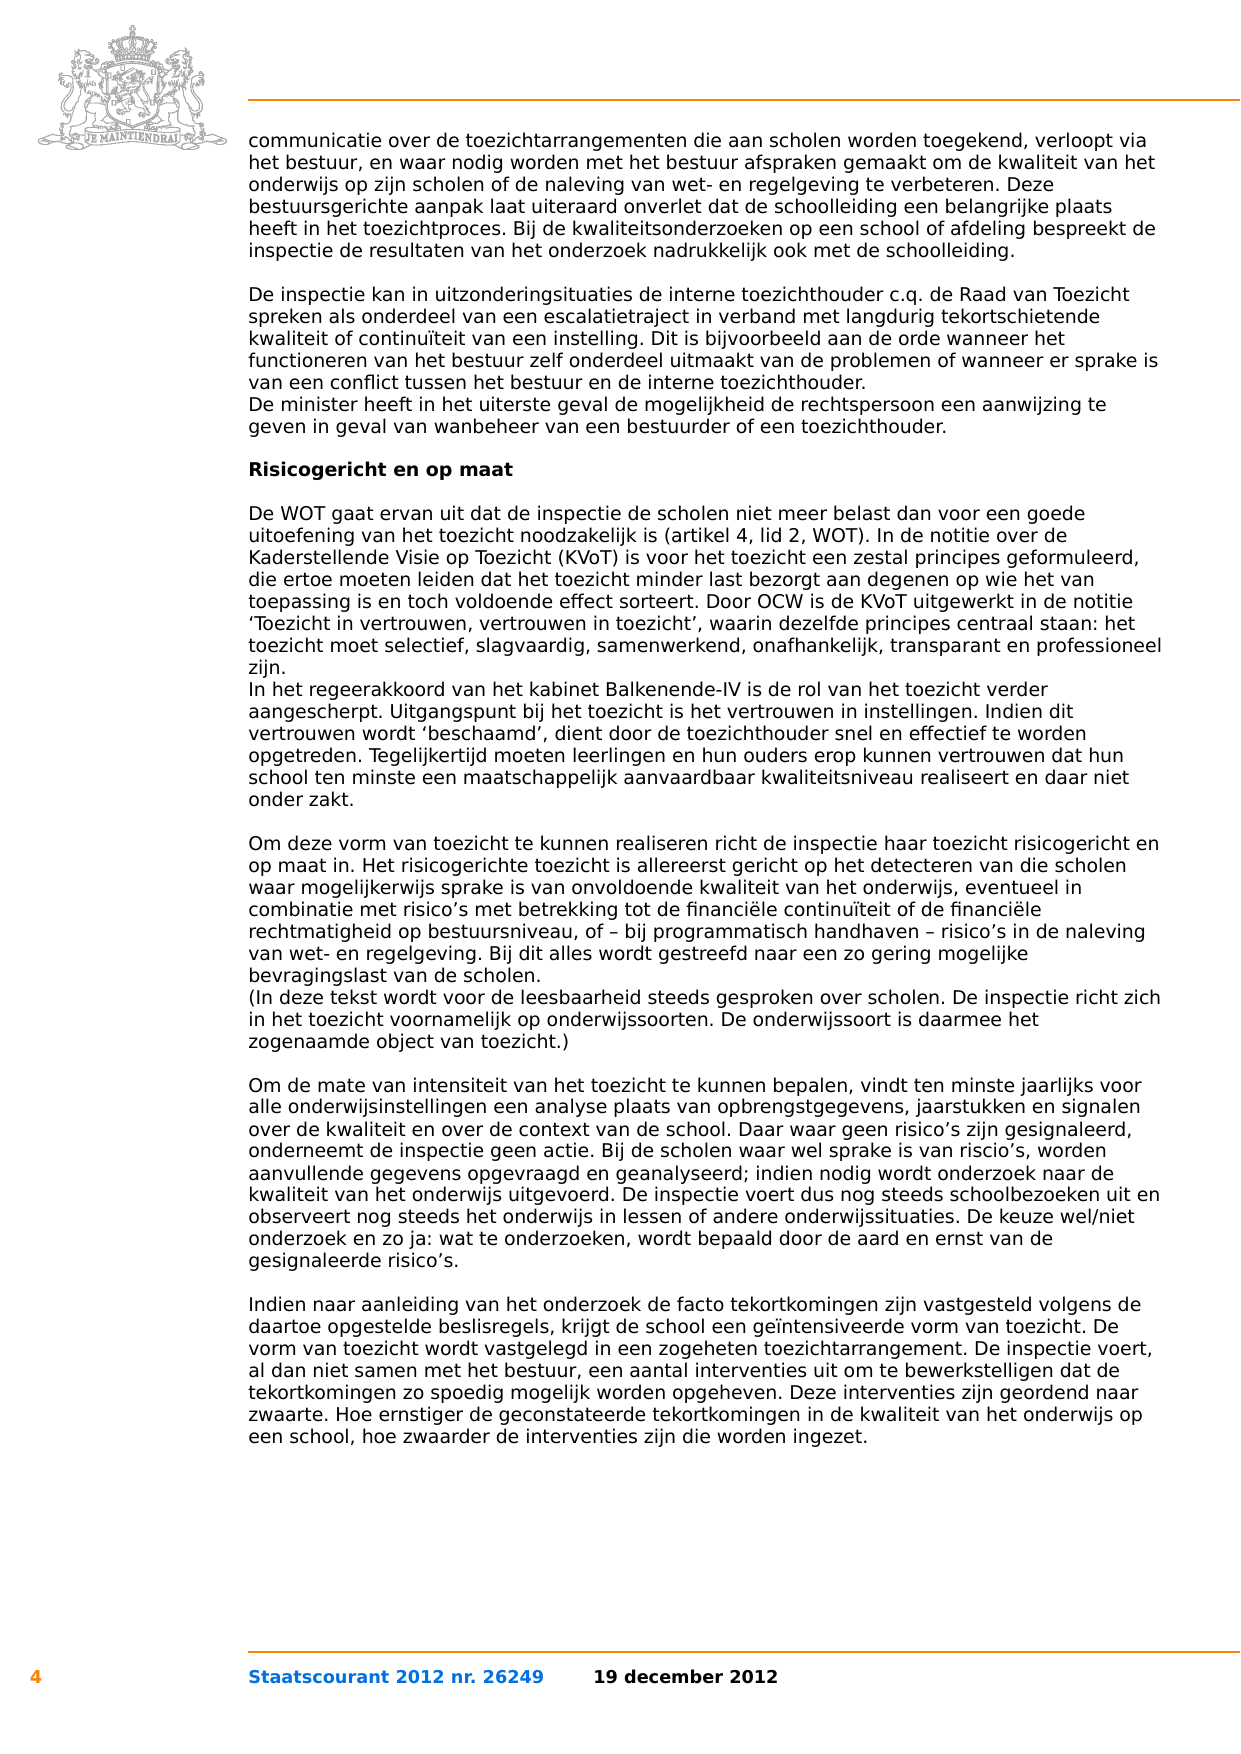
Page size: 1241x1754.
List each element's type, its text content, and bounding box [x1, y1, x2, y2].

subtitle Risicogericht en op maat [248, 459, 1163, 481]
text communicatie over de toezichtarrangementen die aan scholen worden toegekend, verloopt via het bestuur, en waar nodig worden met het bestuur afspraken gemaakt om de kwaliteit van het onderwijs op zijn scholen of de naleving van wet- en regelgeving te verbeteren. Deze bestuursgerichte aanpak laat uiteraard onverlet dat de schoolleiding een belangrijke plaats heeft in het toezichtproces. Bij de kwaliteitsonderzoeken op een school of afdeling bespreekt de inspectie de resultaten van het onderzoek nadrukkelijk ook met de schoolleiding. [248, 130, 1163, 262]
text De inspectie kan in uitzonderingsituaties de interne toezichthouder c.q. de Raad van Toezicht spreken als onderdeel van een escalatietraject in verband met langdurig tekortschietende kwaliteit of continuïteit van een instelling. Dit is bijvoorbeeld aan de orde wanneer het functioneren van het bestuur zelf onderdeel uitmaakt van de problemen of wanneer er sprake is van een conflict tussen het bestuur en de interne toezichthouder. [248, 284, 1163, 393]
text Om de mate van intensiteit van het toezicht te kunnen bepalen, vindt ten minste jaarlijks voor alle onderwijsinstellingen een analyse plaats van opbrengstgegevens, jaarstukken en signalen over de kwaliteit en over de context van de school. Daar waar geen risico’s zijn gesignaleerd, onderneemt de inspectie geen actie. Bij de scholen waar wel sprake is van riscio’s, worden aanvullende gegevens opgevraagd en geanalyseerd; indien nodig wordt onderzoek naar de kwaliteit van het onderwijs uitgevoerd. De inspectie voert dus nog steeds schoolbezoeken uit en observeert nog steeds het onderwijs in lessen of andere onderwijssituaties. De keuze wel/niet onderzoek en zo ja: wat te onderzoeken, wordt bepaald door de aard en ernst van de gesignaleerde risico’s. [248, 1074, 1163, 1272]
text In het regeerakkoord van het kabinet Balkenende-IV is de rol van het toezicht verder aangescherpt. Uitgangspunt bij het toezicht is het vertrouwen in instellingen. Indien dit vertrouwen wordt ‘beschaamd’, dient door de toezichthouder snel en effectief te worden opgetreden. Tegelijkertijd moeten leerlingen en hun ouders erop kunnen vertrouwen dat hun school ten minste een maatschappelijk aanvaardbaar kwaliteitsniveau realiseert en daar niet onder zakt. [248, 679, 1163, 811]
picture [38, 25, 227, 150]
text (In deze tekst wordt voor de leesbaarheid steeds gesproken over scholen. De inspectie richt zich in het toezicht voornamelijk op onderwijssoorten. De onderwijssoort is daarmee het zogenaamde object van toezicht.) [248, 987, 1163, 1053]
text De WOT gaat ervan uit dat de inspectie de scholen niet meer belast dan voor een goede uitoefening van het toezicht noodzakelijk is (artikel 4, lid 2, WOT). In de notitie over de Kaderstellende Visie op Toezicht (KVoT) is voor het toezicht een zestal principes geformuleerd, die ertoe moeten leiden dat het toezicht minder last bezorgt aan degenen op wie het van toepassing is en toch voldoende effect sorteert. Door OCW is de KVoT uitgewerkt in de notitie ‘Toezicht in vertrouwen, vertrouwen in toezicht’, waarin dezelfde principes centraal staan: het toezicht moet selectief, slagvaardig, samenwerkend, onafhankelijk, transparant en professioneel zijn. [248, 503, 1163, 679]
text Indien naar aanleiding van het onderzoek de facto tekortkomingen zijn vastgesteld volgens de daartoe opgestelde beslisregels, krijgt de school een geïntensiveerde vorm van toezicht. De vorm van toezicht wordt vastgelegd in een zogeheten toezichtarrangement. De inspectie voert, al dan niet samen met het bestuur, een aantal interventies uit om te bewerkstelligen dat de tekortkomingen zo spoedig mogelijk worden opgeheven. Deze interventies zijn geordend naar zwaarte. Hoe ernstiger de geconstateerde tekortkomingen in de kwaliteit van het onderwijs op een school, hoe zwaarder de interventies zijn die worden ingezet. [248, 1294, 1163, 1448]
text De minister heeft in het uiterste geval de mogelijkheid de rechtspersoon een aanwijzing te geven in geval van wanbeheer van een bestuurder of een toezichthouder. [248, 393, 1163, 437]
text Om deze vorm van toezicht te kunnen realiseren richt de inspectie haar toezicht risicogericht en op maat in. Het risicogerichte toezicht is allereerst gericht op het detecteren van die scholen waar mogelijkerwijs sprake is van onvoldoende kwaliteit van het onderwijs, eventueel in combinatie met risico’s met betrekking tot de financiële continuïteit of de financiële rechtmatigheid op bestuursniveau, of – bij programmatisch handhaven – risico’s in de naleving van wet- en regelgeving. Bij dit alles wordt gestreefd naar een zo gering mogelijke bevragingslast van de scholen. [248, 833, 1163, 987]
